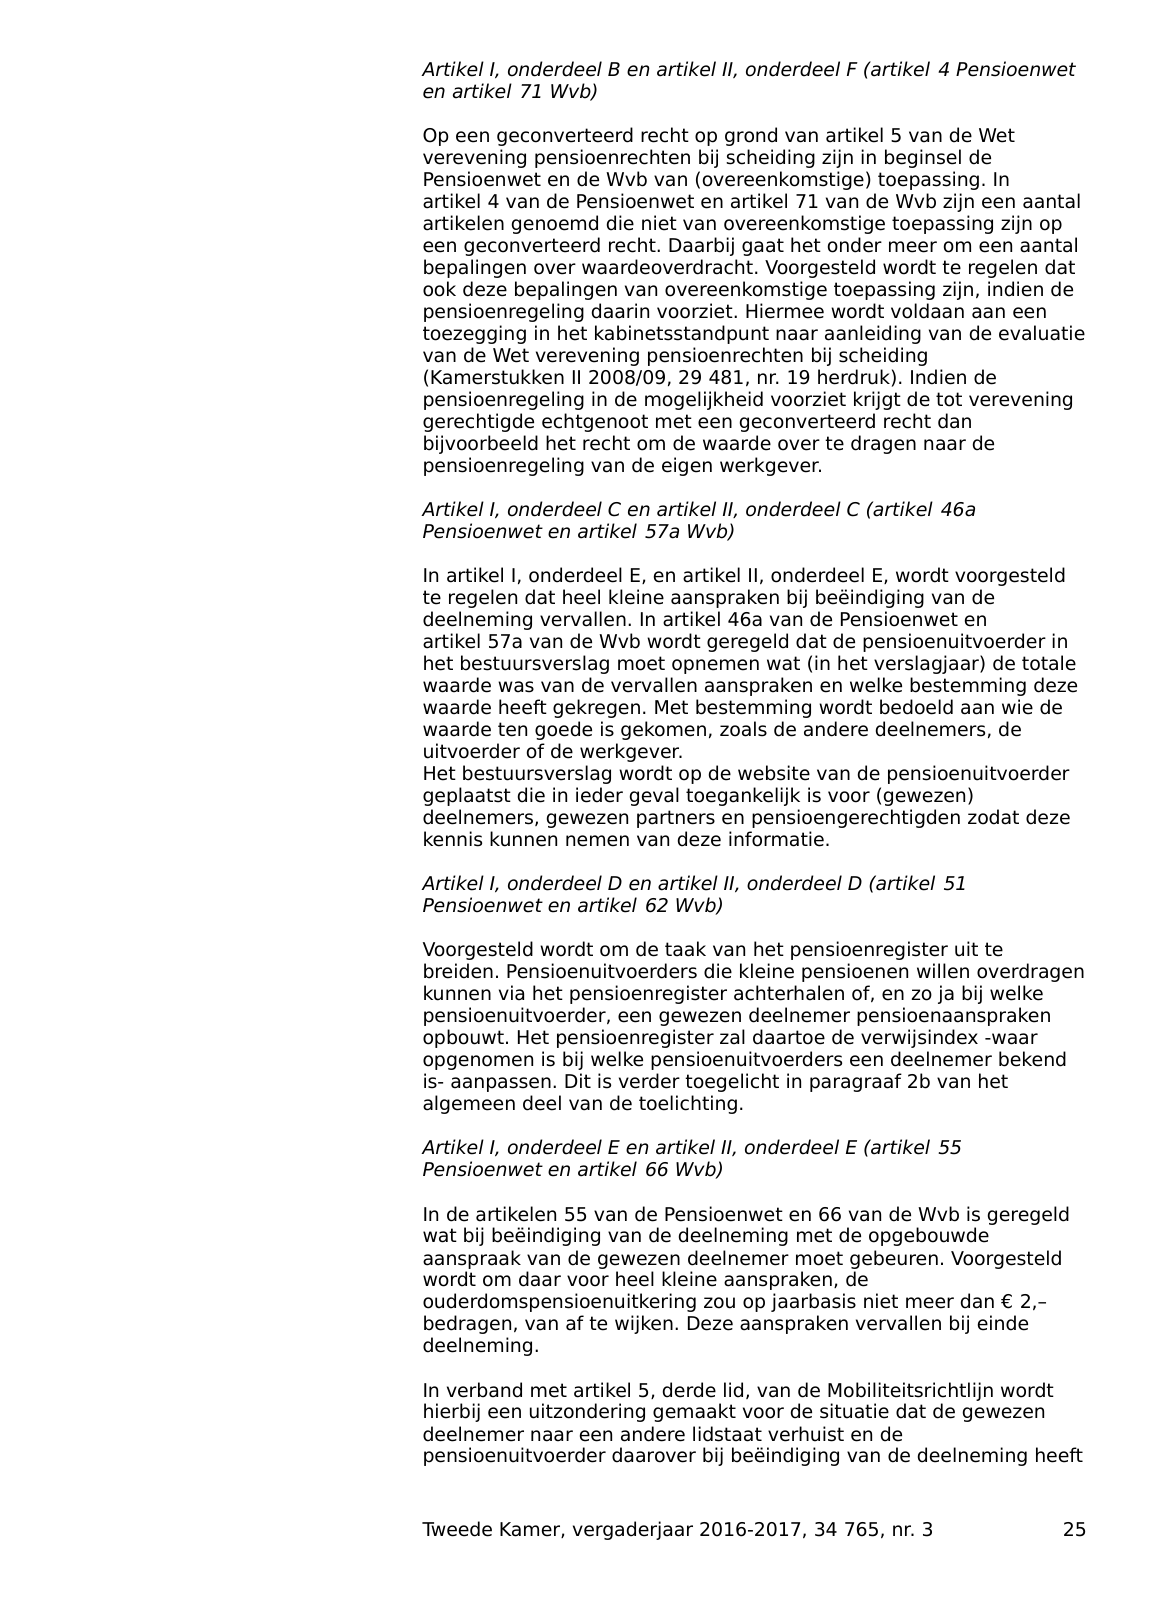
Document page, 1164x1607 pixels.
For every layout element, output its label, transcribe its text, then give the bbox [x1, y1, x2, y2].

text In de artikelen 55 van de Pensioenwet en 66 van de Wvb is geregeld wat bij beëindiging van de deelneming met de opgebouwde aanspraak van de gewezen deelnemer moet gebeuren. Voorgesteld wordt om daar voor heel kleine aanspraken, de ouderdomspensioenuitkering zou op jaarbasis niet meer dan € 2,– bedragen, van af te wijken. Deze aanspraken vervallen bij einde deelneming. [422, 1203, 1087, 1357]
text Het bestuursverslag wordt op de website van de pensioenuitvoerder geplaatst die in ieder geval toegankelijk is voor (gewezen) deelnemers, gewezen partners en pensioengerechtigden zodat deze kennis kunnen nemen van deze informatie. [422, 763, 1087, 851]
text In artikel I, onderdeel E, en artikel II, onderdeel E, wordt voorgesteld te regelen dat heel kleine aanspraken bij beëindiging van de deelneming vervallen. In artikel 46a van de Pensioenwet en artikel 57a van de Wvb wordt geregeld dat de pensioenuitvoerder in het bestuursverslag moet opnemen wat (in het verslagjaar) de totale waarde was van de vervallen aanspraken en welke bestemming deze waarde heeft gekregen. Met bestemming wordt bedoeld aan wie de waarde ten goede is gekomen, zoals de andere deelnemers, de uitvoerder of de werkgever. [422, 565, 1087, 763]
subtitle Artikel I, onderdeel B en artikel II, onderdeel F (artikel 4 Pensioenwet en artikel 71 Wvb) [422, 59, 1087, 103]
text Voorgesteld wordt om de taak van het pensioenregister uit te breiden. Pensioenuitvoerders die kleine pensioenen willen overdragen kunnen via het pensioenregister achterhalen of, en zo ja bij welke pensioenuitvoerder, een gewezen deelnemer pensioenaanspraken opbouwt. Het pensioenregister zal daartoe de verwijsindex -waar opgenomen is bij welke pensioenuitvoerders een deelnemer bekend is- aanpassen. Dit is verder toegelicht in paragraaf 2b van het algemeen deel van de toelichting. [422, 939, 1087, 1115]
text In verband met artikel 5, derde lid, van de Mobiliteitsrichtlijn wordt hierbij een uitzondering gemaakt voor de situatie dat de gewezen deelnemer naar een andere lidstaat verhuist en de pensioenuitvoerder daarover bij beëindiging van de deelneming heeft [422, 1379, 1087, 1467]
subtitle Artikel I, onderdeel E en artikel II, onderdeel E (artikel 55 Pensioenwet en artikel 66 Wvb) [422, 1137, 1087, 1181]
text Op een geconverteerd recht op grond van artikel 5 van de Wet verevening pensioenrechten bij scheiding zijn in beginsel de Pensioenwet en de Wvb van (overeenkomstige) toepassing. In artikel 4 van de Pensioenwet en artikel 71 van de Wvb zijn een aantal artikelen genoemd die niet van overeenkomstige toepassing zijn op een geconverteerd recht. Daarbij gaat het onder meer om een aantal bepalingen over waardeoverdracht. Voorgesteld wordt te regelen dat ook deze bepalingen van overeenkomstige toepassing zijn, indien de pensioenregeling daarin voorziet. Hiermee wordt voldaan aan een toezegging in het kabinetsstandpunt naar aanleiding van de evaluatie van de Wet verevening pensioenrechten bij scheiding (Kamerstukken II 2008/09, 29 481, nr. 19 herdruk). Indien de pensioenregeling in de mogelijkheid voorziet krijgt de tot verevening gerechtigde echtgenoot met een geconverteerd recht dan bijvoorbeeld het recht om de waarde over te dragen naar de pensioenregeling van de eigen werkgever. [422, 125, 1087, 477]
subtitle Artikel I, onderdeel C en artikel II, onderdeel C (artikel 46a Pensioenwet en artikel 57a Wvb) [422, 499, 1087, 543]
subtitle Artikel I, onderdeel D en artikel II, onderdeel D (artikel 51 Pensioenwet en artikel 62 Wvb) [422, 873, 1087, 917]
